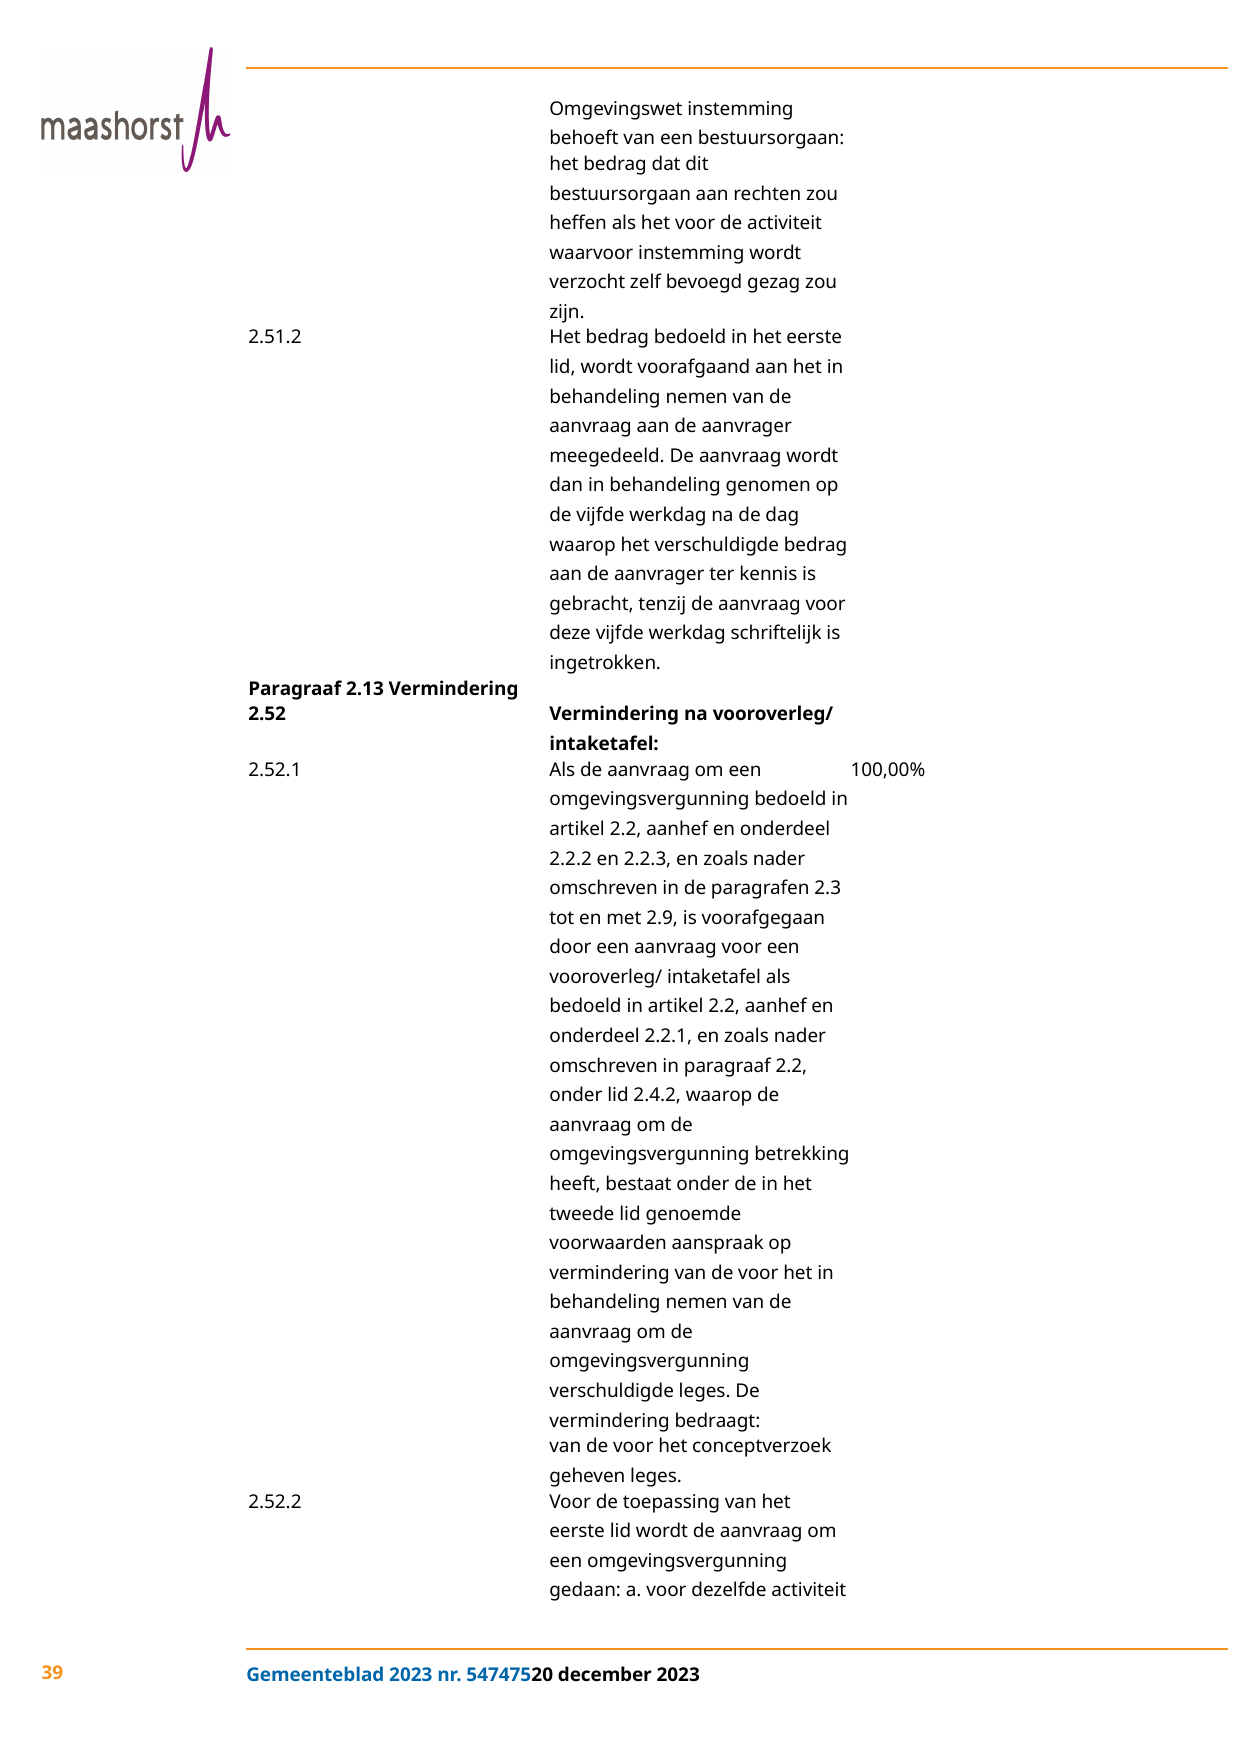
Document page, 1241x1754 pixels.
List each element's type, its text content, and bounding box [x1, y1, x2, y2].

table_cell 2.51.2 [248, 324, 549, 675]
table_cell [248, 95, 549, 150]
table_cell 2.52.2 [248, 1488, 549, 1602]
table_cell [248, 1433, 549, 1488]
table_cell 100,00% [850, 756, 1152, 1432]
table_cell Voor de toepassing van het eerste lid wordt de aanvraag om een omgevingsvergunning gedaan: a. voor dezelfde activiteit [549, 1488, 850, 1602]
table_cell 2.52 [248, 701, 549, 756]
table_cell [248, 150, 549, 324]
table_cell 2.52.1 [248, 756, 549, 1432]
table_cell [850, 1488, 1152, 1602]
table_cell [850, 1433, 1152, 1488]
table_cell Het bedrag bedoeld in het eerste lid, wordt voorafgaand aan het in behandeling nemen van de aanvraag aan de aanvrager meegedeeld. De aanvraag wordt dan in behandeling genomen op de vijfde werkdag na de dag waarop het verschuldigde bedrag aan de aanvrager ter kennis is gebracht, tenzij de aanvraag voor deze vijfde werkdag schriftelijk is ingetrokken. [549, 324, 850, 675]
table_cell van de voor het conceptverzoek geheven leges. [549, 1433, 850, 1488]
table_cell Als de aanvraag om een omgevingsvergunning bedoeld in artikel 2.2, aanhef en onderdeel 2.2.2 en 2.2.3, en zoals nader omschreven in de paragrafen 2.3 tot en met 2.9, is voorafgegaan door een aanvraag voor een vooroverleg/ intaketafel als bedoeld in artikel 2.2, aanhef en onderdeel 2.2.1, en zoals nader omschreven in paragraaf 2.2, onder lid 2.4.2, waarop de aanvraag om de omgevingsvergunning betrekking heeft, bestaat onder de in het tweede lid genoemde voorwaarden aanspraak op vermindering van de voor het in behandeling nemen van de aanvraag om de omgevingsvergunning verschuldigde leges. De vermindering bedraagt: [549, 756, 850, 1432]
table_cell het bedrag dat dit bestuursorgaan aan rechten zou heffen als het voor de activiteit waarvoor instemming wordt verzocht zelf bevoegd gezag zou zijn. [549, 150, 850, 324]
table_cell [850, 701, 1152, 756]
table_cell [850, 150, 1152, 324]
table_cell [850, 95, 1152, 150]
picture [41, 47, 231, 172]
table_cell Vermindering na vooroverleg/ intaketafel: [549, 701, 850, 756]
table_cell Paragraaf 2.13 Vermindering [248, 675, 1152, 701]
table_cell [850, 324, 1152, 675]
table_cell Omgevingswet instemming behoeft van een bestuursorgaan: [549, 95, 850, 150]
